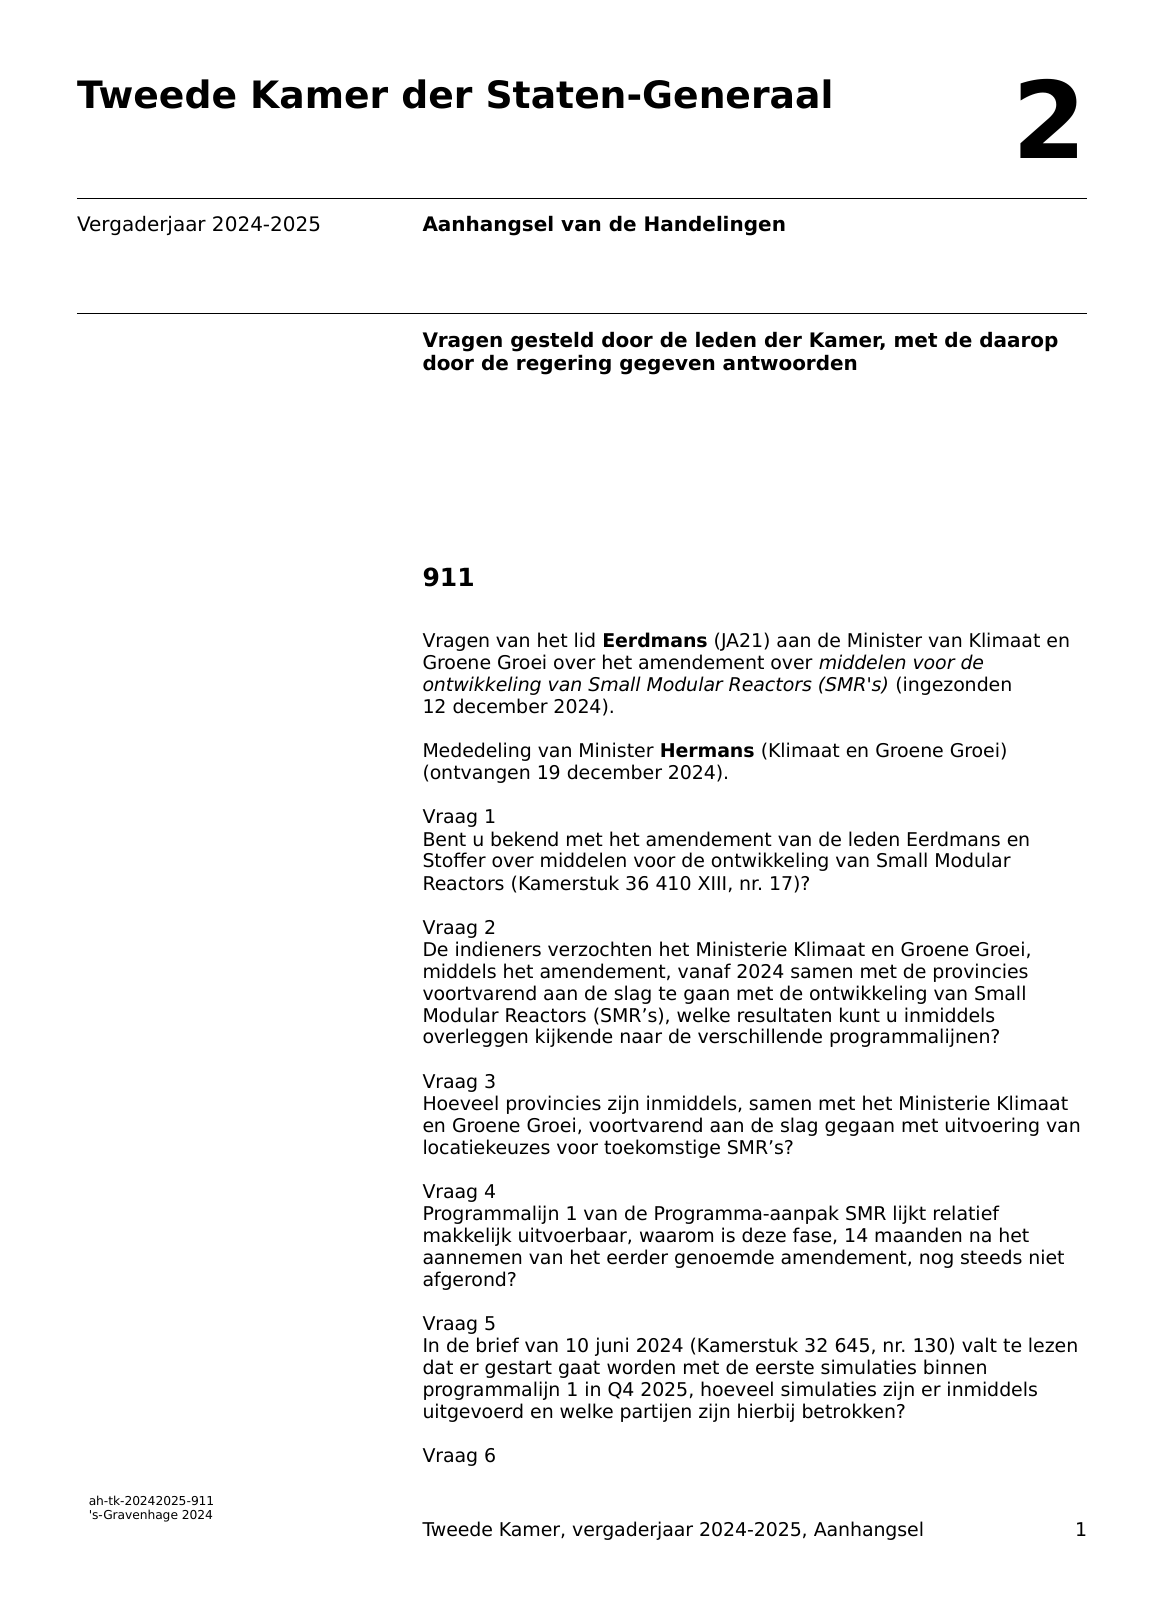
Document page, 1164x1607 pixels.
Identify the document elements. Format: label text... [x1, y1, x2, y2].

text Vraag 2 [422, 917, 1087, 938]
table_cell Aanhangsel van de Handelingen [422, 199, 1087, 313]
table_cell Vergaderjaar 2024-2025 [77, 199, 422, 313]
text Hoeveel provincies zijn inmiddels, samen met het Ministerie Klimaat en Groene Groei, voortvarend aan de slag gegaan met uitvoering van locatiekeuzes voor toekomstige SMR’s? [422, 1093, 1087, 1158]
text 's-Gravenhage 2024 [88, 1508, 323, 1522]
text 911 [422, 563, 1087, 592]
table_cell Vragen gesteld door de leden der Kamer, met de daarop door de regering gegeven antwoorden [422, 314, 1087, 375]
text Bent u bekend met het amendement van de leden Eerdmans en Stoffer over middelen voor de ontwikkeling van Small Modular Reactors (Kamerstuk 36 410 XIII, nr. 17)? [422, 828, 1087, 894]
text Vraag 5 [422, 1313, 1087, 1335]
text Programmalijn 1 van de Programma-aanpak SMR lijkt relatief makkelijk uitvoerbaar, waarom is deze fase, 14 maanden na het aannemen van het eerder genoemde amendement, nog steeds niet afgerond? [422, 1203, 1087, 1291]
table_header Tweede Kamer der Staten-Generaal [77, 59, 886, 198]
text Vragen van het lid Eerdmans (JA21) aan de Minister van Klimaat en Groene Groei over het amendement over middelen voor de ontwikkeling van Small Modular Reactors (SMR's) (ingezonden 12 december 2024). [422, 630, 1087, 718]
text Mededeling van Minister Hermans (Klimaat en Groene Groei) (ontvangen 19 december 2024). [422, 740, 1087, 784]
table_header 2 [886, 59, 1087, 198]
text Vraag 6 [422, 1445, 1087, 1467]
table_cell [77, 314, 422, 375]
text De indieners verzochten het Ministerie Klimaat en Groene Groei, middels het amendement, vanaf 2024 samen met de provincies voortvarend aan de slag te gaan met de ontwikkeling van Small Modular Reactors (SMR’s), welke resultaten kunt u inmiddels overleggen kijkende naar de verschillende programmalijnen? [422, 938, 1087, 1048]
text Vraag 4 [422, 1181, 1087, 1203]
text In de brief van 10 juni 2024 (Kamerstuk 32 645, nr. 130) valt te lezen dat er gestart gaat worden met de eerste simulaties binnen programmalijn 1 in Q4 2025, hoeveel simulaties zijn er inmiddels uitgevoerd en welke partijen zijn hierbij betrokken? [422, 1335, 1087, 1423]
text ah-tk-20242025-911 [88, 1494, 323, 1508]
text Vraag 1 [422, 806, 1087, 828]
text Vraag 3 [422, 1071, 1087, 1093]
